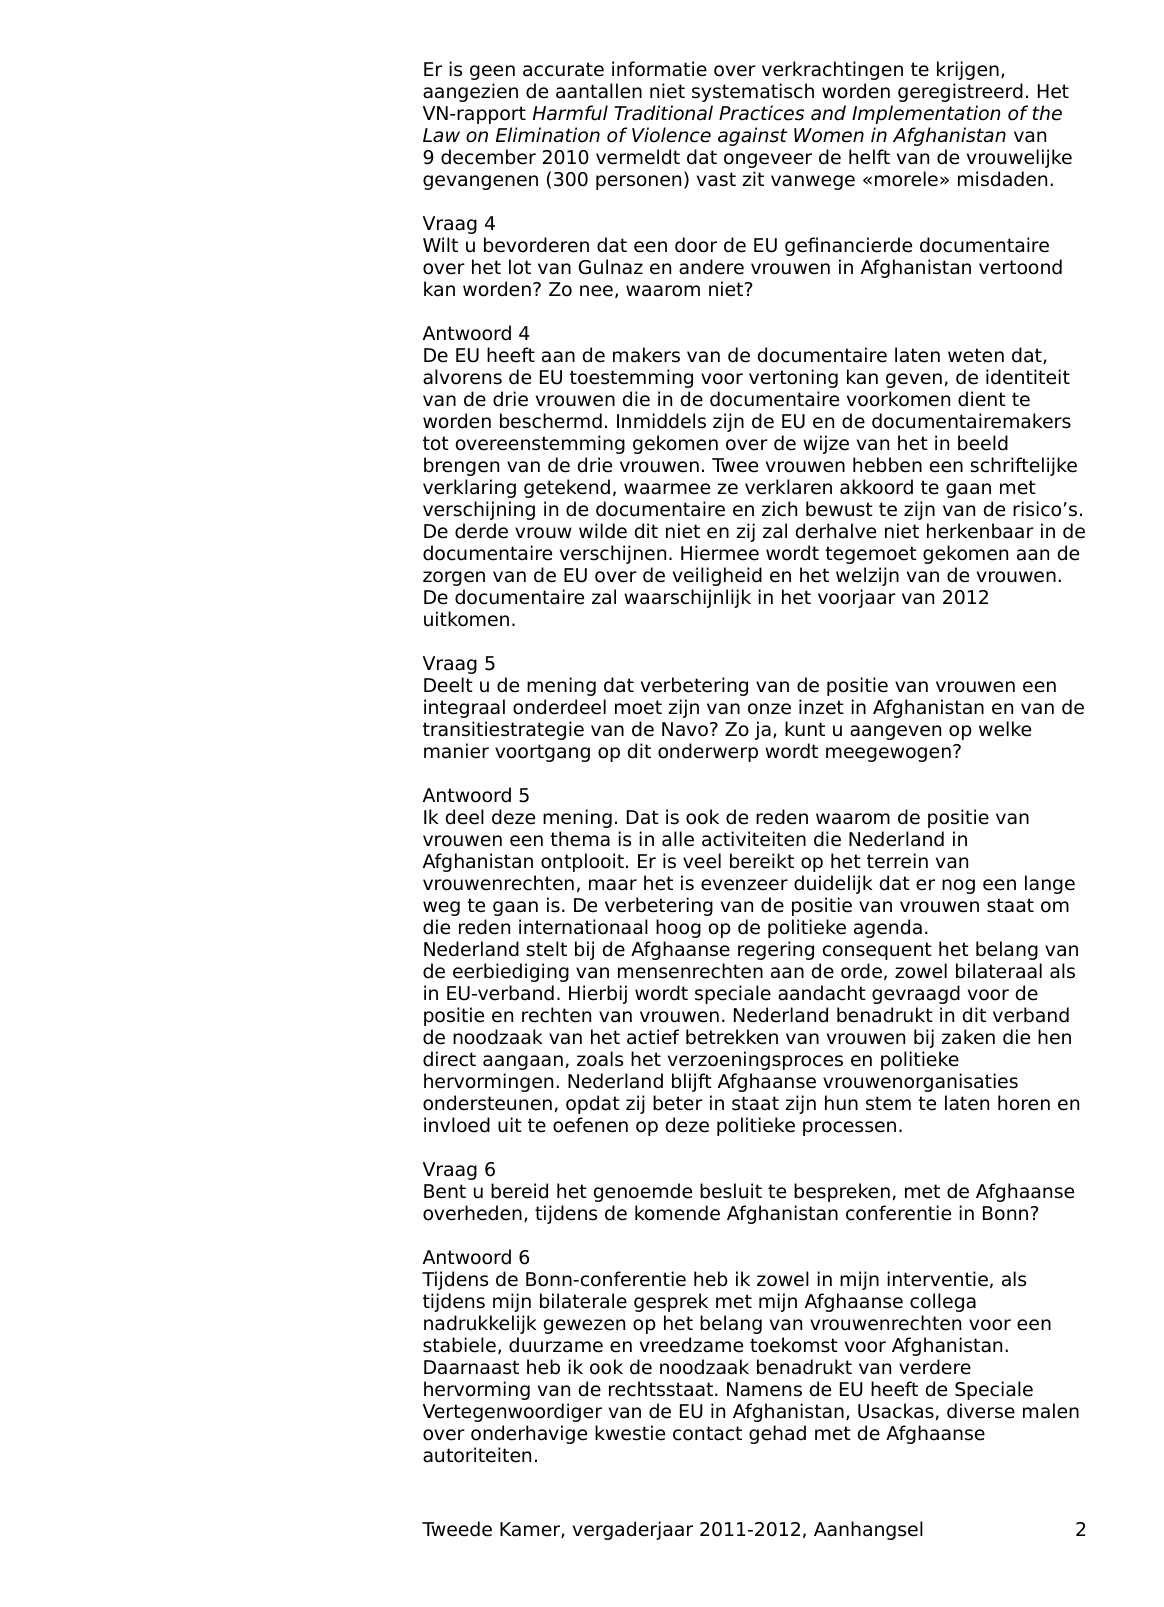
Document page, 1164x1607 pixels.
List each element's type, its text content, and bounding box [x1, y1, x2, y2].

text Deelt u de mening dat verbetering van de positie van vrouwen een integraal onderdeel moet zijn van onze inzet in Afghanistan en van de transitiestrategie van de Navo? Zo ja, kunt u aangeven op welke manier voortgang op dit onderwerp wordt meegewogen? [422, 675, 1087, 763]
text Antwoord 4 [422, 323, 1087, 345]
text De EU heeft aan de makers van de documentaire laten weten dat, alvorens de EU toestemming voor vertoning kan geven, de identiteit van de drie vrouwen die in de documentaire voorkomen dient te worden beschermd. Inmiddels zijn de EU en de documentairemakers tot overeenstemming gekomen over de wijze van het in beeld brengen van de drie vrouwen. Twee vrouwen hebben een schriftelijke verklaring getekend, waarmee ze verklaren akkoord te gaan met verschijning in de documentaire en zich bewust te zijn van de risico’s. De derde vrouw wilde dit niet en zij zal derhalve niet herkenbaar in de documentaire verschijnen. Hiermee wordt tegemoet gekomen aan de zorgen van de EU over de veiligheid en het welzijn van de vrouwen. De documentaire zal waarschijnlijk in het voorjaar van 2012 uitkomen. [422, 345, 1087, 631]
text Vraag 5 [422, 653, 1087, 675]
text Wilt u bevorderen dat een door de EU gefinancierde documentaire over het lot van Gulnaz en andere vrouwen in Afghanistan vertoond kan worden? Zo nee, waarom niet? [422, 235, 1087, 301]
text Bent u bereid het genoemde besluit te bespreken, met de Afghaanse overheden, tijdens de komende Afghanistan conferentie in Bonn? [422, 1181, 1087, 1225]
text Vraag 4 [422, 213, 1087, 235]
text Ik deel deze mening. Dat is ook de reden waarom de positie van vrouwen een thema is in alle activiteiten die Nederland in Afghanistan ontplooit. Er is veel bereikt op het terrein van vrouwenrechten, maar het is evenzeer duidelijk dat er nog een lange weg te gaan is. De verbetering van de positie van vrouwen staat om die reden internationaal hoog op de politieke agenda. [422, 807, 1087, 939]
text Er is geen accurate informatie over verkrachtingen te krijgen, aangezien de aantallen niet systematisch worden geregistreerd. Het VN-rapport Harmful Traditional Practices and Implementation of the Law on Elimination of Violence against Women in Afghanistan van 9 december 2010 vermeldt dat ongeveer de helft van de vrouwelijke gevangenen (300 personen) vast zit vanwege «morele» misdaden. [422, 59, 1087, 191]
text Vraag 6 [422, 1159, 1087, 1181]
text Nederland stelt bij de Afghaanse regering consequent het belang van de eerbiediging van mensenrechten aan de orde, zowel bilateraal als in EU-verband. Hierbij wordt speciale aandacht gevraagd voor de positie en rechten van vrouwen. Nederland benadrukt in dit verband de noodzaak van het actief betrekken van vrouwen bij zaken die hen direct aangaan, zoals het verzoeningsproces en politieke hervormingen. Nederland blijft Afghaanse vrouwenorganisaties ondersteunen, opdat zij beter in staat zijn hun stem te laten horen en invloed uit te oefenen op deze politieke processen. [422, 939, 1087, 1137]
text Tijdens de Bonn-conferentie heb ik zowel in mijn interventie, als tijdens mijn bilaterale gesprek met mijn Afghaanse collega nadrukkelijk gewezen op het belang van vrouwenrechten voor een stabiele, duurzame en vreedzame toekomst voor Afghanistan. Daarnaast heb ik ook de noodzaak benadrukt van verdere hervorming van de rechtsstaat. Namens de EU heeft de Speciale Vertegenwoordiger van de EU in Afghanistan, Usackas, diverse malen over onderhavige kwestie contact gehad met de Afghaanse autoriteiten. [422, 1269, 1087, 1467]
text Antwoord 6 [422, 1247, 1087, 1269]
text Antwoord 5 [422, 785, 1087, 807]
